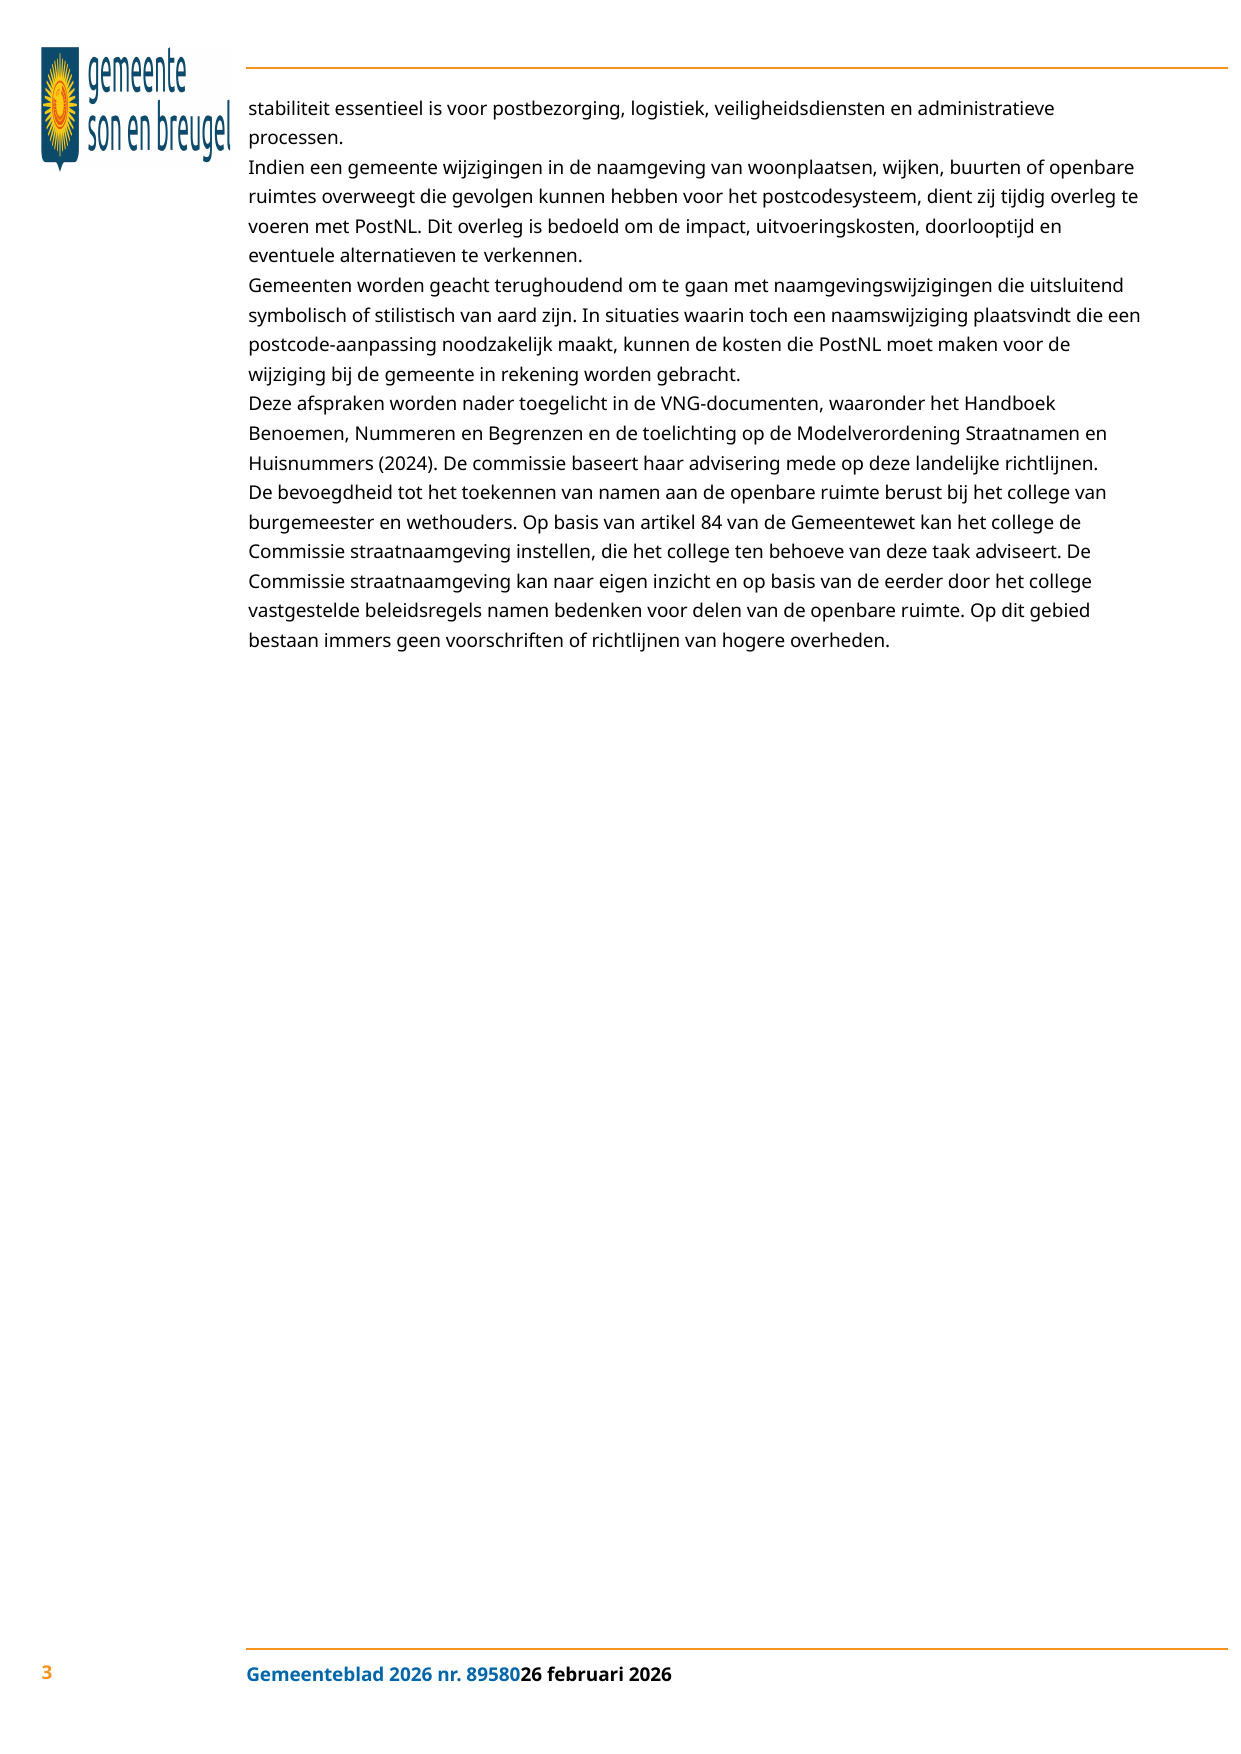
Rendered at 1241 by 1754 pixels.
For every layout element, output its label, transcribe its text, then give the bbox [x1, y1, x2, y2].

picture [41, 47, 231, 172]
text Gemeenten worden geacht terughoudend om te gaan met naamgevingswijzigingen die uitsluitend symbolisch of stilistisch van aard zijn. In situaties waarin toch een naamswijziging plaatsvindt die een postcode-aanpassing noodzakelijk maakt, kunnen de kosten die PostNL moet maken voor de wijziging bij de gemeente in rekening worden gebracht. [248, 272, 1152, 387]
text Indien een gemeente wijzigingen in de naamgeving van woonplaatsen, wijken, buurten of openbare ruimtes overweegt die gevolgen kunnen hebben voor het postcodesysteem, dient zij tijdig overleg te voeren met PostNL. Dit overleg is bedoeld om de impact, uitvoeringskosten, doorlooptijd en eventuele alternatieven te verkennen. [248, 154, 1152, 268]
text stabiliteit essentieel is voor postbezorging, logistiek, veiligheidsdiensten en administratieve processen. [248, 95, 1152, 150]
text De bevoegdheid tot het toekennen van namen aan de openbare ruimte berust bij het college van burgemeester en wethouders. Op basis van artikel 84 van de Gemeentewet kan het college de Commissie straatnaamgeving instellen, die het college ten behoeve van deze taak adviseert. De Commissie straatnaamgeving kan naar eigen inzicht en op basis van de eerder door het college vastgestelde beleidsregels namen bedenken voor delen van de openbare ruimte. Op dit gebied bestaan immers geen voorschriften of richtlijnen van hogere overheden. [248, 479, 1152, 653]
text Deze afspraken worden nader toegelicht in de VNG-documenten, waaronder het Handboek Benoemen, Nummeren en Begrenzen en de toelichting op de Modelverordening Straatnamen en Huisnummers (2024). De commissie baseert haar advisering mede op deze landelijke richtlijnen. [248, 391, 1152, 476]
